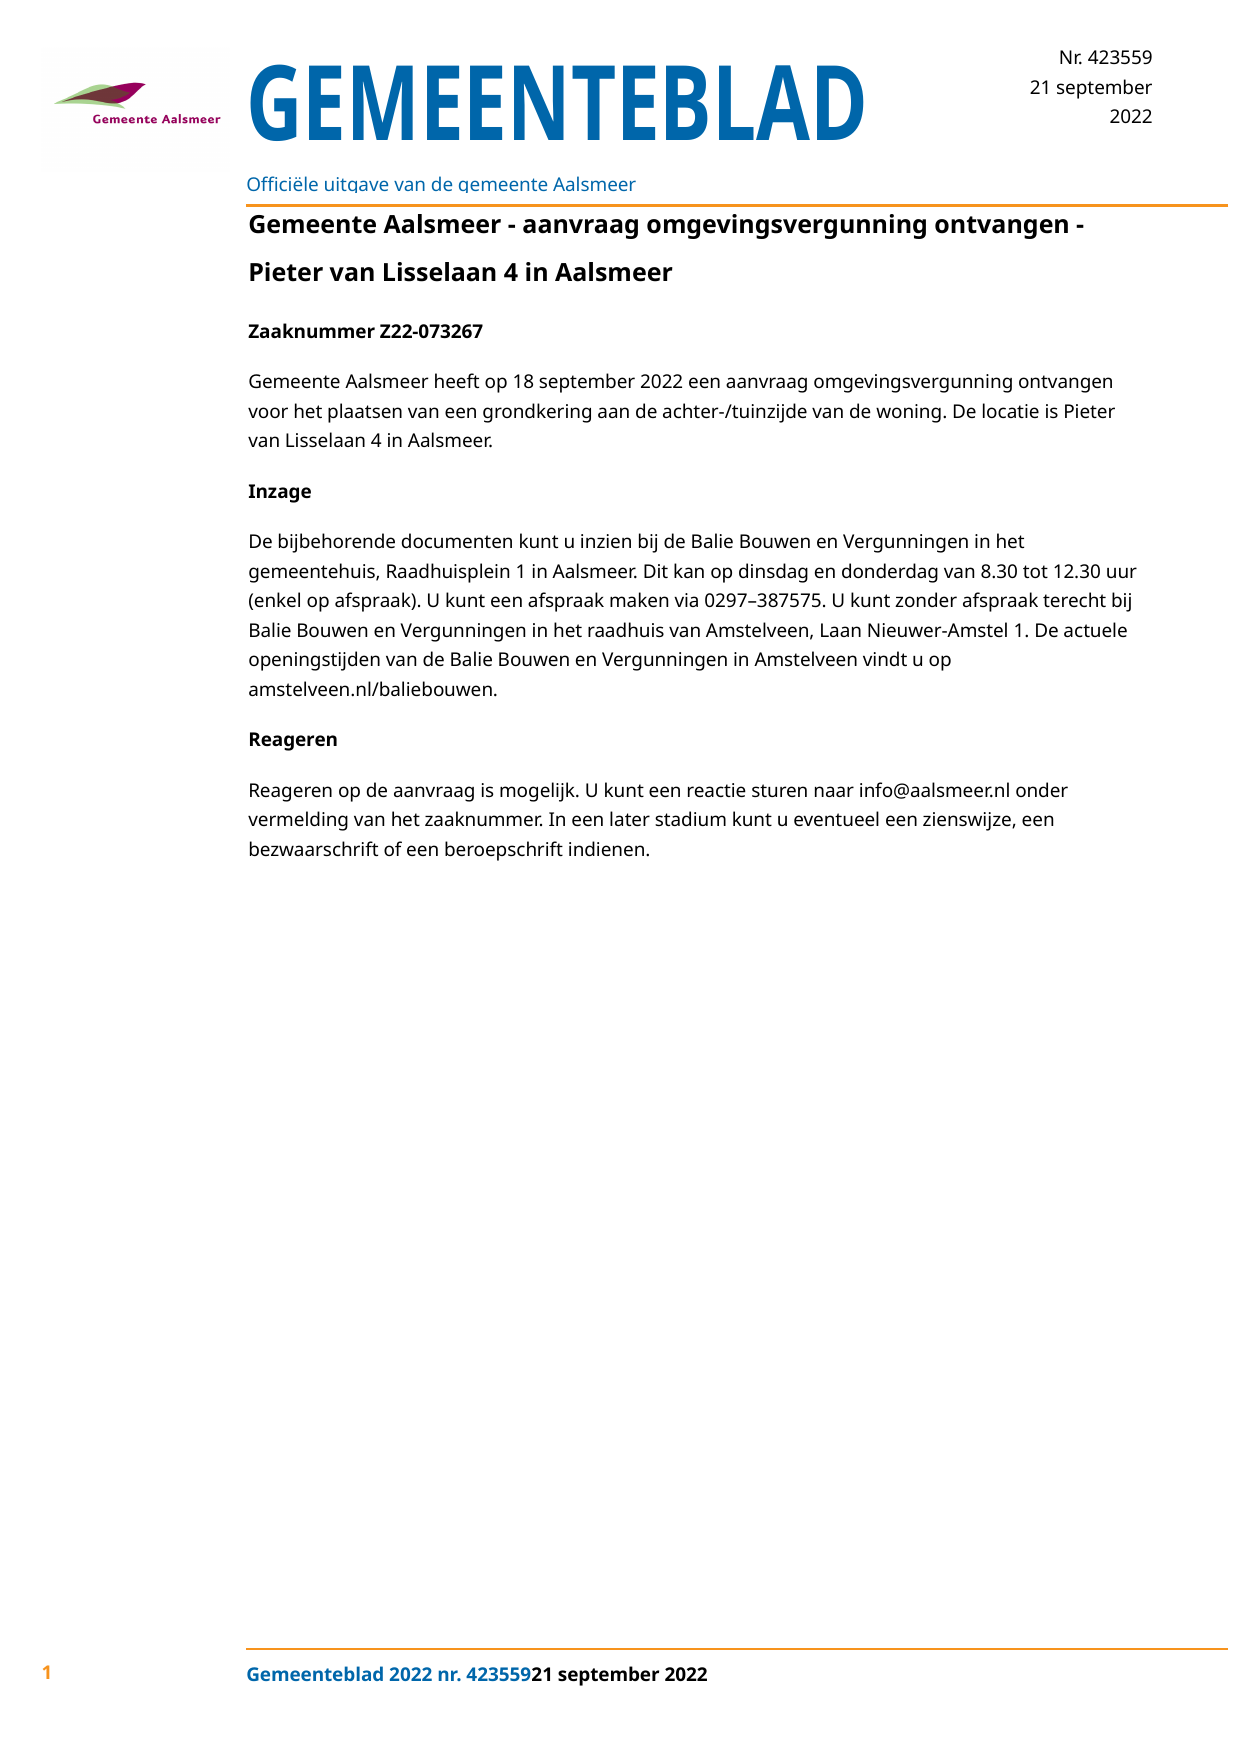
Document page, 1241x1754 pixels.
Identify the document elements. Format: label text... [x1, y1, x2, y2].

text Gemeente Aalsmeer - aanvraag omgevingsvergunning ontvangen - Pieter van Lisselaan 4 in Aalsmeer [248, 207, 1152, 288]
text Reageren op de aanvraag is mogelijk. U kunt een reactie sturen naar info@aalsmeer.nl onder vermelding van het zaaknummer. In een later stadium kunt u eventueel een zienswijze, een bezwaarschrift of een beroepschrift indienen. [248, 777, 1152, 862]
text Zaaknummer Z22-073267 [248, 318, 1152, 344]
text De bijbehorende documenten kunt u inzien bij de Balie Bouwen en Vergunningen in het gemeentehuis, Raadhuisplein 1 in Aalsmeer. Dit kan op dinsdag en donderdag van 8.30 tot 12.30 uur (enkel op afspraak). U kunt een afspraak maken via 0297–387575. U kunt zonder afspraak terecht bij Balie Bouwen en Vergunningen in het raadhuis van Amstelveen, Laan Nieuwer-Amstel 1. De actuele openingstijden van de Balie Bouwen en Vergunningen in Amstelveen vindt u op amstelveen.nl/baliebouwen. [248, 528, 1152, 702]
text Inzage [248, 478, 1152, 504]
text Gemeente Aalsmeer heeft op 18 september 2022 een aanvraag omgevingsvergunning ontvangen voor het plaatsen van een grondkering aan de achter-/tuinzijde van de woning. De locatie is Pieter van Lisselaan 4 in Aalsmeer. [248, 368, 1152, 453]
text Reageren [248, 727, 1152, 752]
picture [41, 47, 231, 172]
